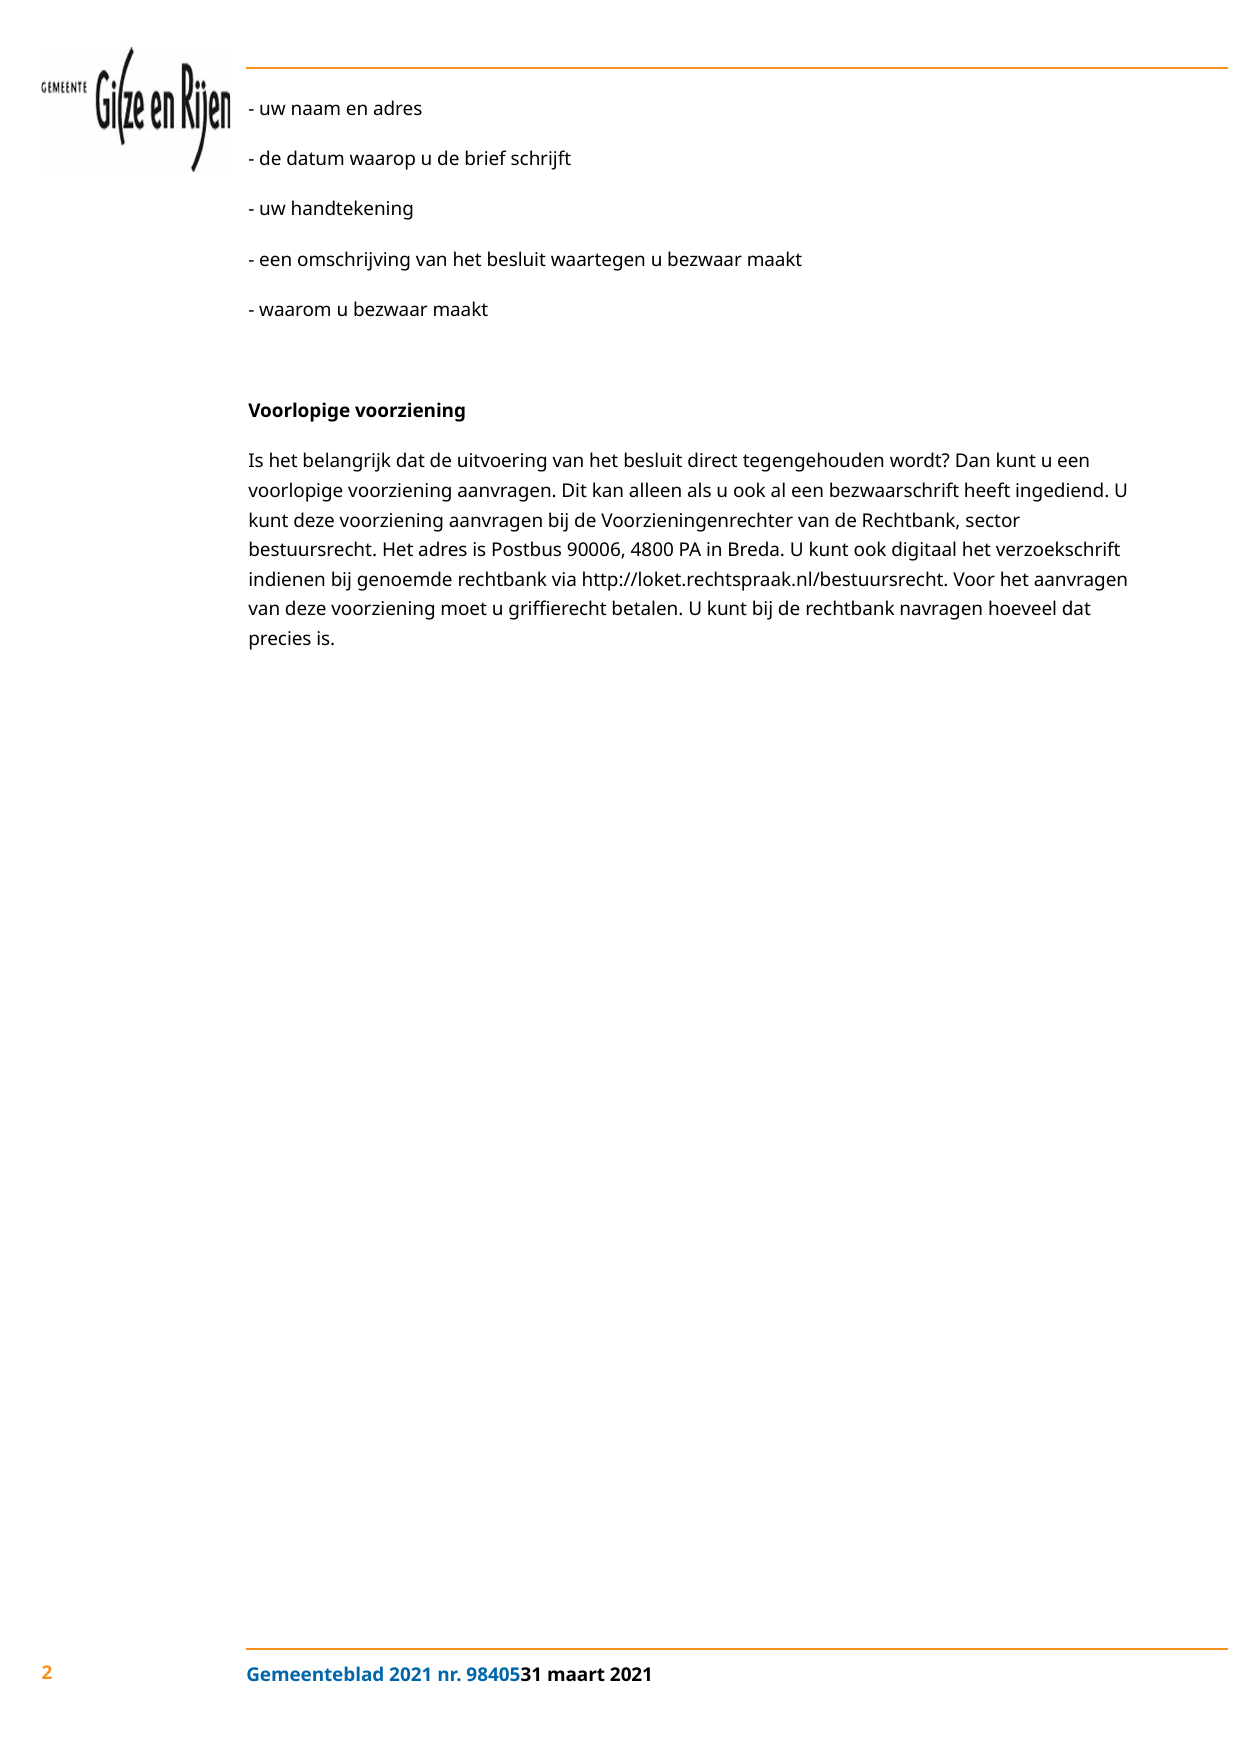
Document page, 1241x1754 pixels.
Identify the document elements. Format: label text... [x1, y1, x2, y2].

text - uw handtekening [248, 196, 1152, 221]
text - een omschrijving van het besluit waartegen u bezwaar maakt [248, 246, 1152, 272]
text - de datum waarop u de brief schrijft [248, 145, 1152, 171]
text Is het belangrijk dat de uitvoering van het besluit direct tegengehouden wordt? Dan kunt u een voorlopige voorziening aanvragen. Dit kan alleen als u ook al een bezwaarschrift heeft ingediend. U kunt deze voorziening aanvragen bij de Voorzieningenrechter van de Rechtbank, sector bestuursrecht. Het adres is Postbus 90006, 4800 PA in Breda. U kunt ook digitaal het verzoekschrift indienen bij genoemde rechtbank via http://loket.rechtspraak.nl/bestuursrecht. Voor het aanvragen van deze voorziening moet u griffierecht betalen. U kunt bij de rechtbank navragen hoeveel dat precies is. [248, 448, 1152, 651]
text - uw naam en adres [248, 95, 1152, 121]
picture [41, 47, 231, 172]
text - waarom u bezwaar maakt [248, 296, 1152, 322]
text Voorlopige voorziening [248, 397, 1152, 423]
